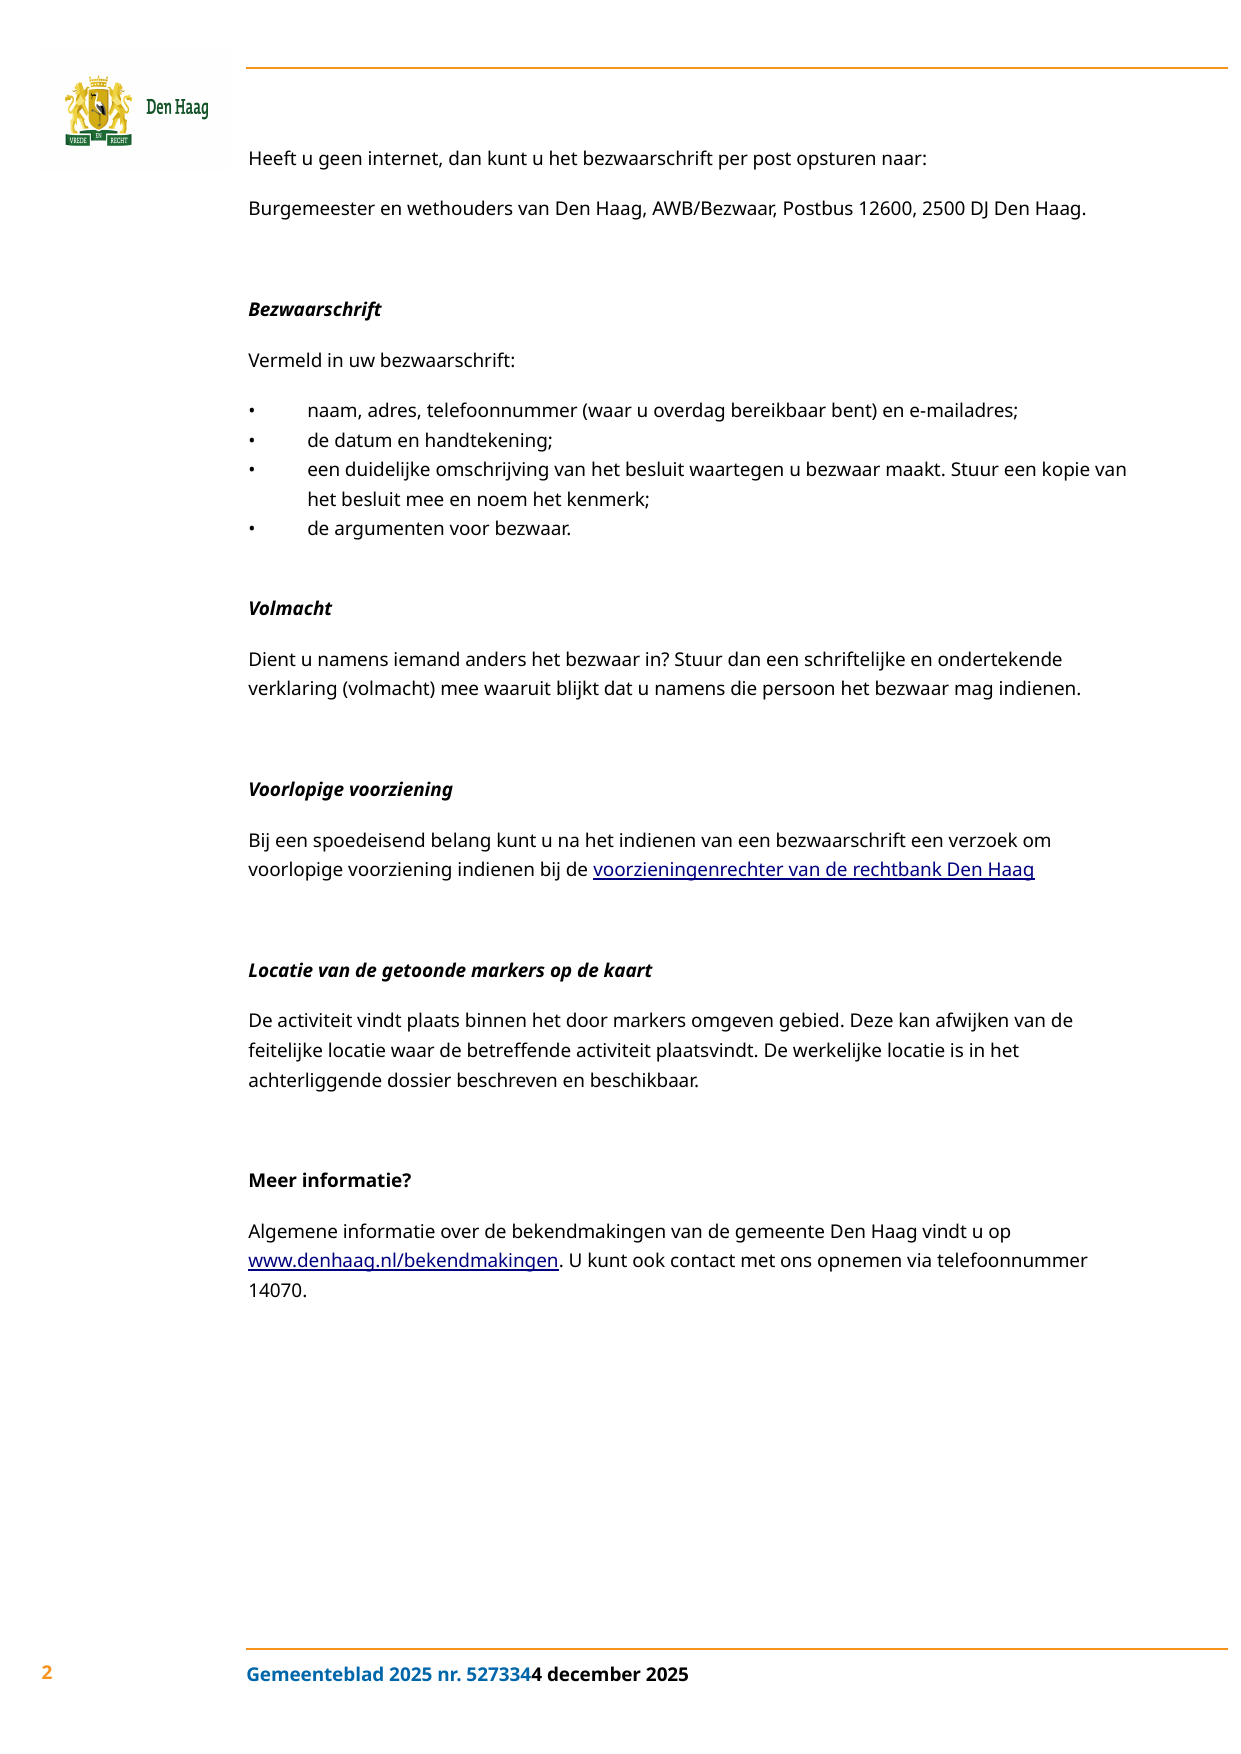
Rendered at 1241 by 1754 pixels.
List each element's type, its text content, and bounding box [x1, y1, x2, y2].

text Bezwaarschrift [248, 296, 1152, 322]
picture [41, 47, 231, 172]
list naam, adres, telefoonnummer (waar u overdag bereikbaar bent) en e-mailadres; [248, 397, 1152, 423]
text Algemene informatie over de bekendmakingen van de gemeente Den Haag vindt u op www.denhaag.nl/bekendmakingen. U kunt ook contact met ons opnemen via telefoonnummer 14070. [248, 1218, 1152, 1303]
text Locatie van de getoonde markers op de kaart [248, 957, 1152, 983]
list de argumenten voor bezwaar. [248, 516, 1152, 541]
text Meer informatie? [248, 1168, 1152, 1193]
text Heeft u geen internet, dan kunt u het bezwaarschrift per post opsturen naar: [248, 145, 1152, 171]
list de datum en handtekening; [248, 427, 1152, 453]
text Vermeld in uw bezwaarschrift: [248, 347, 1152, 373]
text Dient u namens iemand anders het bezwaar in? Stuur dan een schriftelijke en ondertekende verklaring (volmacht) mee waaruit blijkt dat u namens die persoon het bezwaar mag indienen. [248, 646, 1152, 701]
list een duidelijke omschrijving van het besluit waartegen u bezwaar maakt. Stuur een kopie van het besluit mee en noem het kenmerk; [248, 456, 1152, 512]
text De activiteit vindt plaats binnen het door markers omgeven gebied. Deze kan afwijken van de feitelijke locatie waar de betreffende activiteit plaatsvindt. De werkelijke locatie is in het achterliggende dossier beschreven en beschikbaar. [248, 1008, 1152, 1093]
text Voorlopige voorziening [248, 776, 1152, 802]
text Burgemeester en wethouders van Den Haag, AWB/Bezwaar, Postbus 12600, 2500 DJ Den Haag. [248, 196, 1152, 221]
text Volmacht [248, 596, 1152, 621]
text Bij een spoedeisend belang kunt u na het indienen van een bezwaarschrift een verzoek om voorlopige voorziening indienen bij de voorzieningenrechter van de rechtbank Den Haag [248, 827, 1152, 882]
